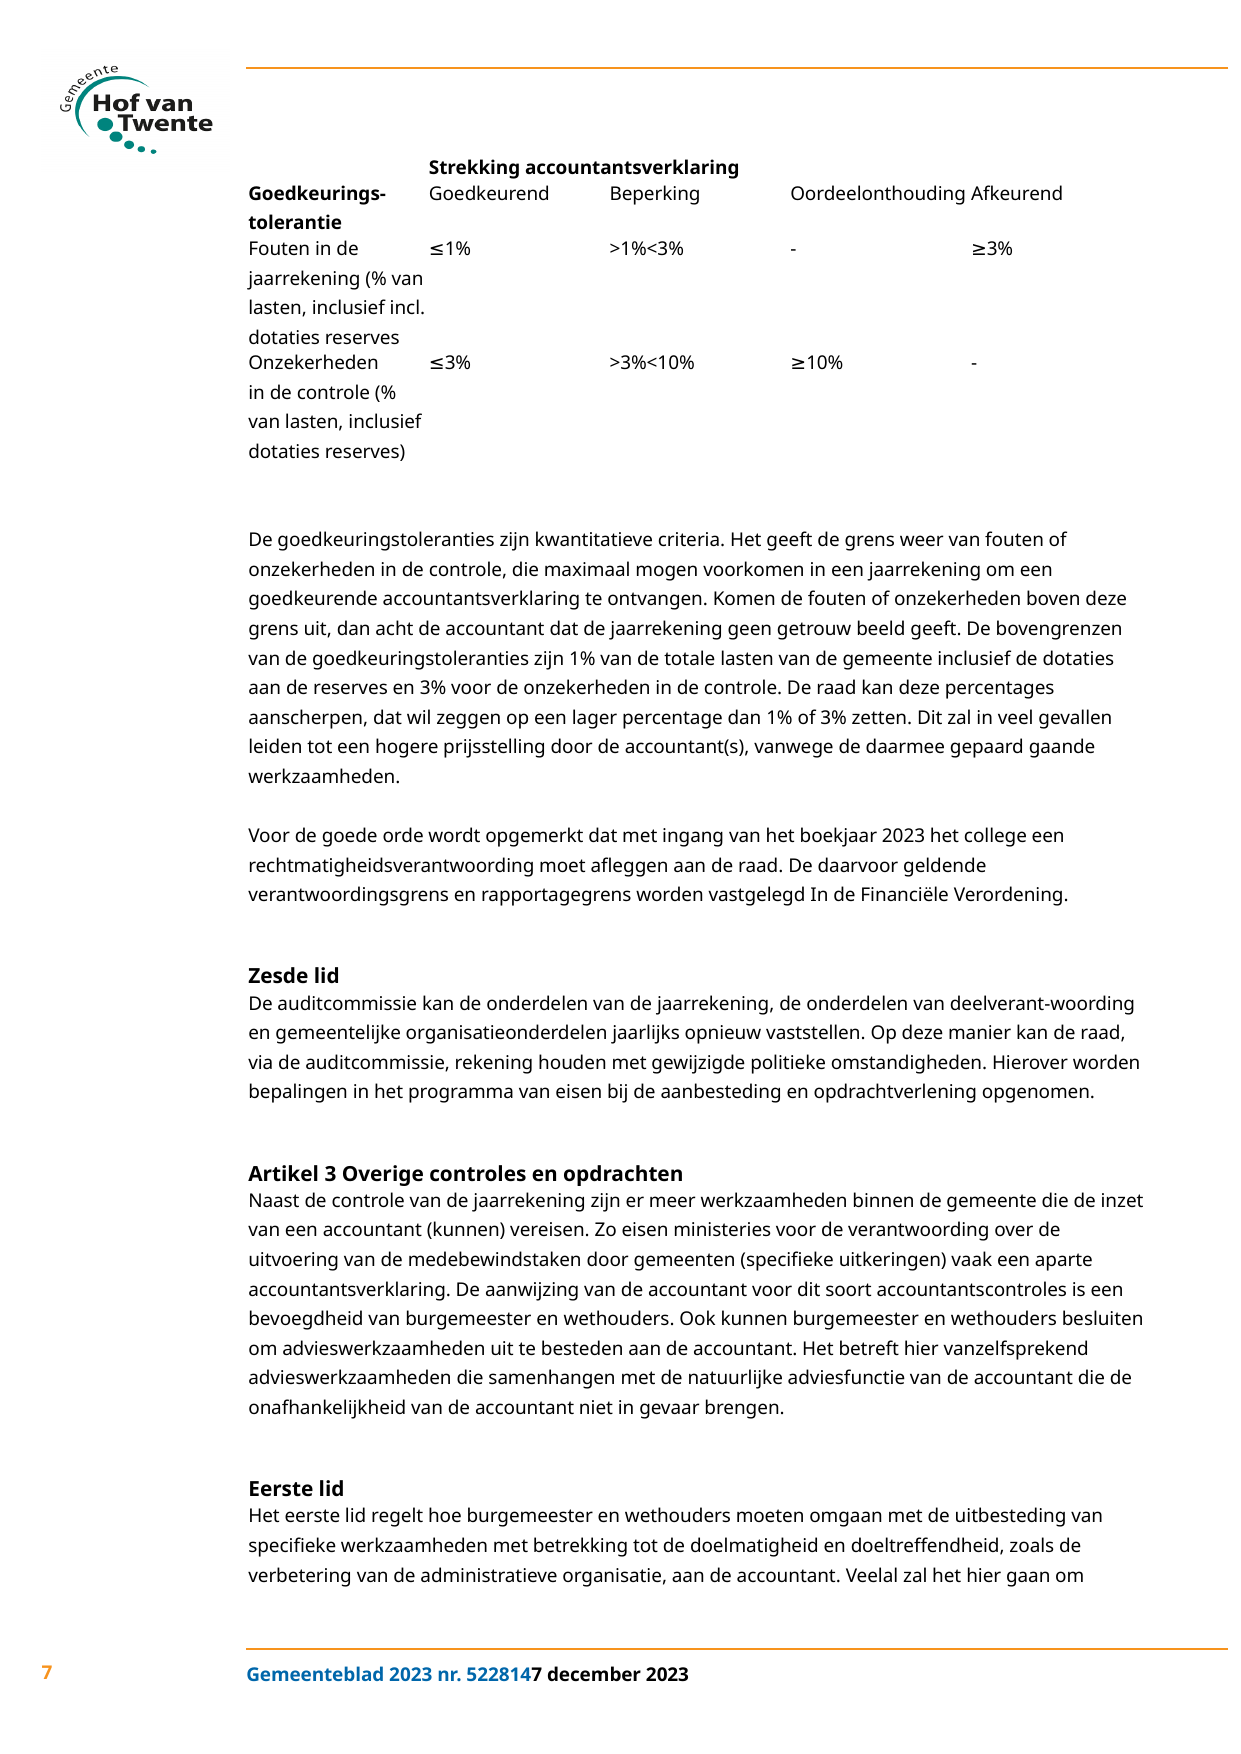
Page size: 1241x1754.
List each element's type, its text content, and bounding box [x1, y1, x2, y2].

table_cell ≤3% [429, 350, 609, 464]
table_cell >1%<3% [609, 235, 790, 349]
text Zesde lid [248, 961, 1152, 990]
table_cell Fouten in de jaarrekening (% van lasten, inclusief incl. dotaties reserves [248, 235, 429, 349]
text De auditcommissie kan de onderdelen van de jaarrekening, de onderdelen van deelverant-woording en gemeentelijke organisatieonderdelen jaarlijks opnieuw vaststellen. Op deze manier kan de raad, via de auditcommissie, rekening houden met gewijzigde politieke omstandigheden. Hierover worden bepalingen in het programma van eisen bij de aanbesteding en opdrachtverlening opgenomen. [248, 990, 1152, 1104]
text Eerste lid [248, 1474, 1152, 1503]
table_cell ≥10% [790, 350, 971, 464]
table_cell - [790, 235, 971, 349]
text Naast de controle van de jaarrekening zijn er meer werkzaamheden binnen de gemeente die de inzet van een accountant (kunnen) vereisen. Zo eisen ministeries voor de verantwoording over de uitvoering van de medebewindstaken door gemeenten (specifieke uitkeringen) vaak een aparte accountantsverklaring. De aanwijzing van de accountant voor dit soort accountantscontroles is een bevoegdheid van burgemeester en wethouders. Ook kunnen burgemeester en wethouders besluiten om advieswerkzaamheden uit te besteden aan de accountant. Het betreft hier vanzelfsprekend advieswerkzaamheden die samenhangen met de natuurlijke adviesfunctie van de accountant die de onafhankelijkheid van de accountant niet in gevaar brengen. [248, 1187, 1152, 1420]
picture [41, 47, 231, 172]
table_cell Oordeelonthouding [790, 180, 971, 235]
table_cell >3%<10% [609, 350, 790, 464]
table_cell - [971, 350, 1152, 464]
text Voor de goede orde wordt opgemerkt dat met ingang van het boekjaar 2023 het college een rechtmatigheidsverantwoording moet afleggen aan de raad. De daarvoor geldende verantwoordingsgrens en rapportagegrens worden vastgelegd In de Financiële Verordening. [248, 822, 1152, 907]
table_cell ≤1% [429, 235, 609, 349]
table_header [248, 154, 429, 180]
text De goedkeuringstoleranties zijn kwantitatieve criteria. Het geeft de grens weer van fouten of onzekerheden in de controle, die maximaal mogen voorkomen in een jaarrekening om een goedkeurende accountantsverklaring te ontvangen. Komen de fouten of onzekerheden boven deze grens uit, dan acht de accountant dat de jaarrekening geen getrouw beeld geeft. De bovengrenzen van de goedkeuringstoleranties zijn 1% van de totale lasten van de gemeente inclusief de dotaties aan de reserves en 3% voor de onzekerheden in de controle. De raad kan deze percentages aanscherpen, dat wil zeggen op een lager percentage dan 1% of 3% zetten. Dit zal in veel gevallen leiden tot een hogere prijsstelling door de accountant(s), vanwege de daarmee gepaard gaande werkzaamheden. [248, 526, 1152, 789]
table_cell Afkeurend [971, 180, 1152, 235]
table_cell Goedkeurend [429, 180, 609, 235]
table_header Strekking accountantsverklaring [429, 154, 1152, 180]
text Het eerste lid regelt hoe burgemeester en wethouders moeten omgaan met de uitbesteding van specifieke werkzaamheden met betrekking tot de doelmatigheid en doeltreffendheid, zoals de verbetering van de administratieve organisatie, aan de accountant. Veelal zal het hier gaan om [248, 1503, 1152, 1587]
table_cell Beperking [609, 180, 790, 235]
table_cell ≥3% [971, 235, 1152, 349]
table_cell Goedkeurings- tolerantie [248, 180, 429, 235]
table_cell Onzekerheden in de controle (% van lasten, inclusief dotaties reserves) [248, 350, 429, 464]
text Artikel 3 Overige controles en opdrachten [248, 1159, 1152, 1187]
